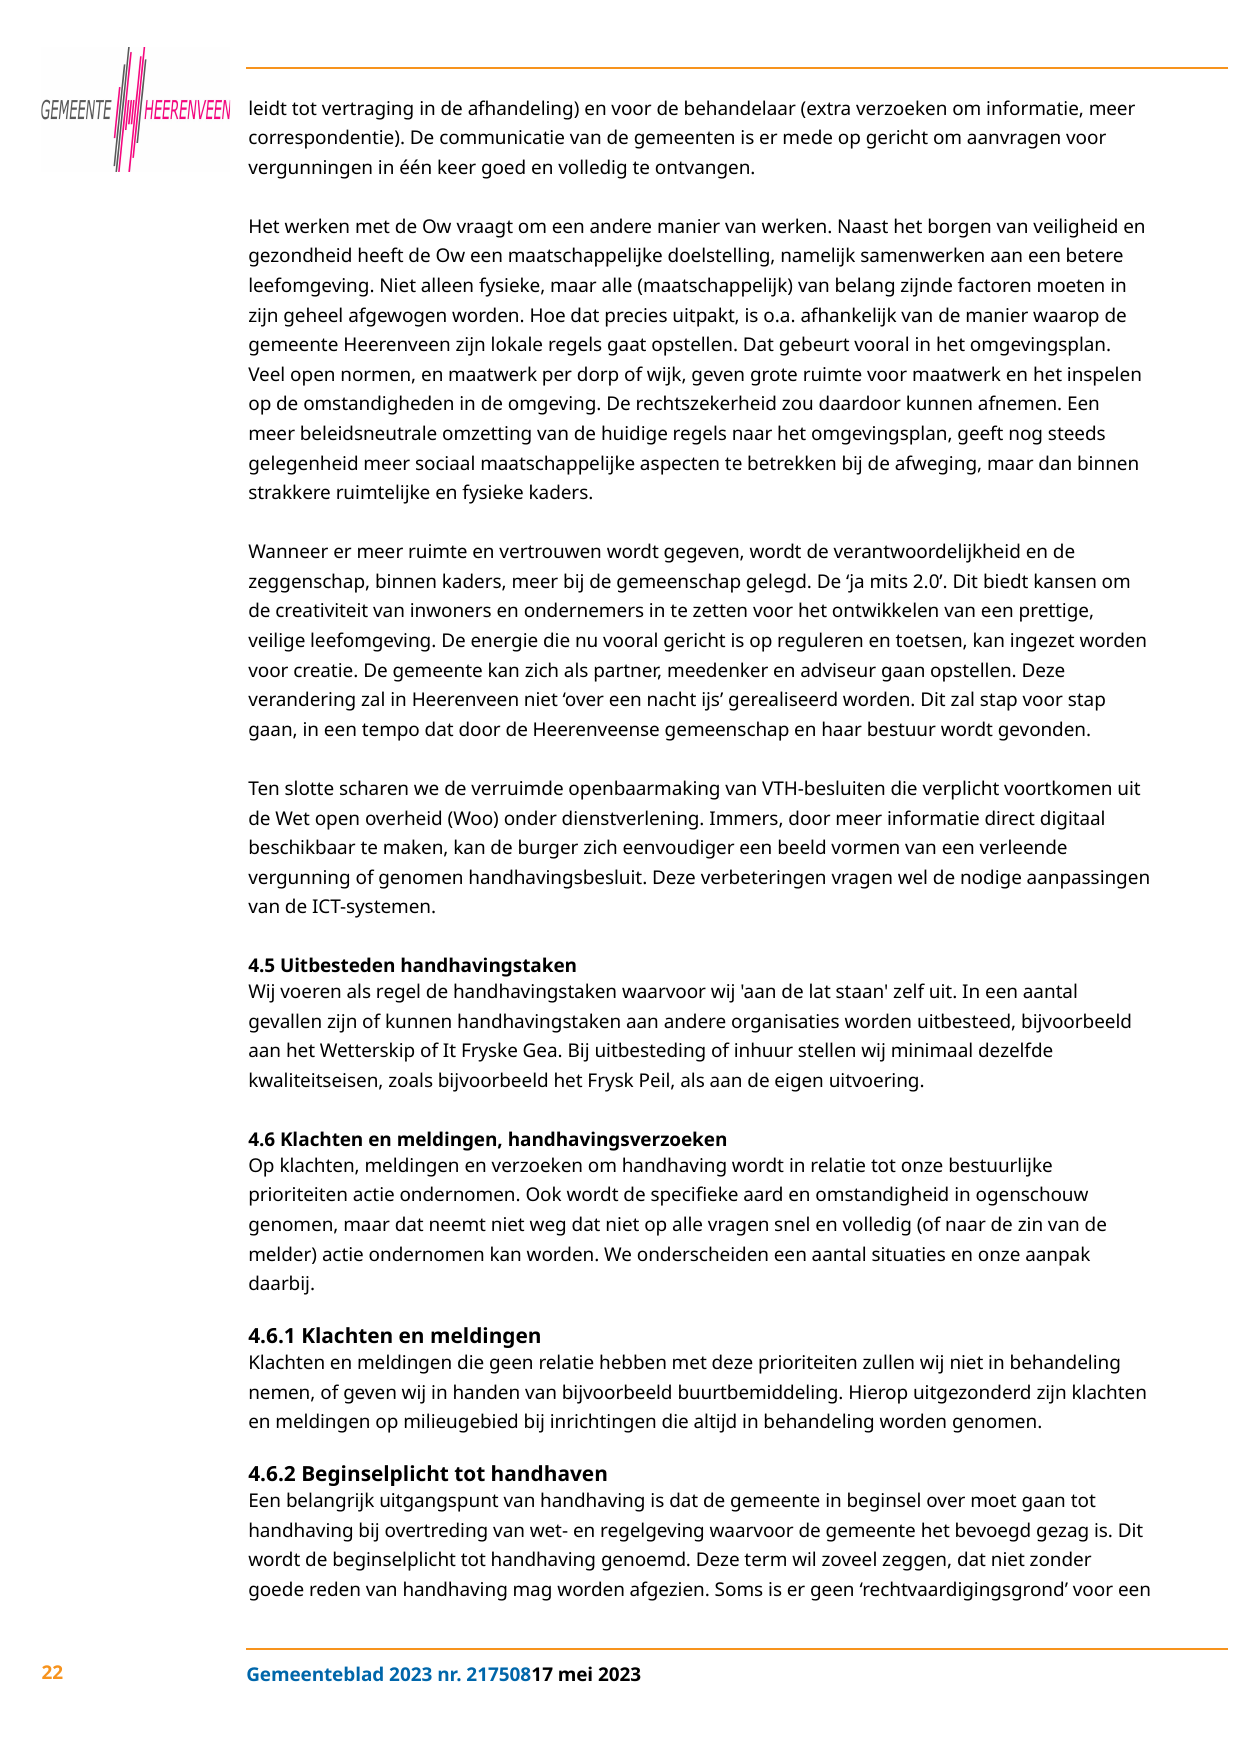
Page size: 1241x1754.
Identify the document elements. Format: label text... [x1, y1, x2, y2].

text Een belangrijk uitgangspunt van handhaving is dat de gemeente in beginsel over moet gaan tot handhaving bij overtreding van wet- en regelgeving waarvoor de gemeente het bevoegd gezag is. Dit wordt de beginselplicht tot handhaving genoemd. Deze term wil zoveel zeggen, dat niet zonder goede reden van handhaving mag worden afgezien. Soms is er geen ‘rechtvaardigingsgrond’ voor een [248, 1487, 1152, 1602]
picture [41, 47, 231, 172]
text 4.6.2 Beginselplicht tot handhaven [248, 1459, 1152, 1487]
text 4.6 Klachten en meldingen, handhavingsverzoeken [248, 1126, 1152, 1152]
text Het werken met de Ow vraagt om een andere manier van werken. Naast het borgen van veiligheid en gezondheid heeft de Ow een maatschappelijke doelstelling, namelijk samenwerken aan een betere leefomgeving. Niet alleen fysieke, maar alle (maatschappelijk) van belang zijnde factoren moeten in zijn geheel afgewogen worden. Hoe dat precies uitpakt, is o.a. afhankelijk van de manier waarop de gemeente Heerenveen zijn lokale regels gaat opstellen. Dat gebeurt vooral in het omgevingsplan. Veel open normen, en maatwerk per dorp of wijk, geven grote ruimte voor maatwerk en het inspelen op de omstandigheden in de omgeving. De rechtszekerheid zou daardoor kunnen afnemen. Een meer beleidsneutrale omzetting van de huidige regels naar het omgevingsplan, geeft nog steeds gelegenheid meer sociaal maatschappelijke aspecten te betrekken bij de afweging, maar dan binnen strakkere ruimtelijke en fysieke kaders. [248, 213, 1152, 505]
text Wanneer er meer ruimte en vertrouwen wordt gegeven, wordt de verantwoordelijkheid en de zeggenschap, binnen kaders, meer bij de gemeenschap gelegd. De ‘ja mits 2.0’. Dit biedt kansen om de creativiteit van inwoners en ondernemers in te zetten voor het ontwikkelen van een prettige, veilige leefomgeving. De energie die nu vooral gericht is op reguleren en toetsen, kan ingezet worden voor creatie. De gemeente kan zich als partner, meedenker en adviseur gaan opstellen. Deze verandering zal in Heerenveen niet ‘over een nacht ijs’ gerealiseerd worden. Dit zal stap voor stap gaan, in een tempo dat door de Heerenveense gemeenschap en haar bestuur wordt gevonden. [248, 538, 1152, 742]
text Wij voeren als regel de handhavingstaken waarvoor wij 'aan de lat staan' zelf uit. In een aantal gevallen zijn of kunnen handhavingstaken aan andere organisaties worden uitbesteed, bijvoorbeeld aan het Wetterskip of It Fryske Gea. Bij uitbesteding of inhuur stellen wij minimaal dezelfde kwaliteitseisen, zoals bijvoorbeeld het Frysk Peil, als aan de eigen uitvoering. [248, 978, 1152, 1093]
text 4.6.1 Klachten en meldingen [248, 1321, 1152, 1349]
text Ten slotte scharen we de verruimde openbaarmaking van VTH-besluiten die verplicht voortkomen uit de Wet open overheid (Woo) onder dienstverlening. Immers, door meer informatie direct digitaal beschikbaar te maken, kan de burger zich eenvoudiger een beeld vormen van een verleende vergunning of genomen handhavingsbesluit. Deze verbeteringen vragen wel de nodige aanpassingen van de ICT-systemen. [248, 775, 1152, 919]
text Klachten en meldingen die geen relatie hebben met deze prioriteiten zullen wij niet in behandeling nemen, of geven wij in handen van bijvoorbeeld buurtbemiddeling. Hierop uitgezonderd zijn klachten en meldingen op milieugebied bij inrichtingen die altijd in behandeling worden genomen. [248, 1349, 1152, 1434]
text leidt tot vertraging in de afhandeling) en voor de behandelaar (extra verzoeken om informatie, meer correspondentie). De communicatie van de gemeenten is er mede op gericht om aanvragen voor vergunningen in één keer goed en volledig te ontvangen. [248, 95, 1152, 180]
text 4.5 Uitbesteden handhavingstaken [248, 953, 1152, 978]
text Op klachten, meldingen en verzoeken om handhaving wordt in relatie tot onze bestuurlijke prioriteiten actie ondernomen. Ook wordt de specifieke aard en omstandigheid in ogenschouw genomen, maar dat neemt niet weg dat niet op alle vragen snel en volledig (of naar de zin van de melder) actie ondernomen kan worden. We onderscheiden een aantal situaties en onze aanpak daarbij. [248, 1152, 1152, 1296]
